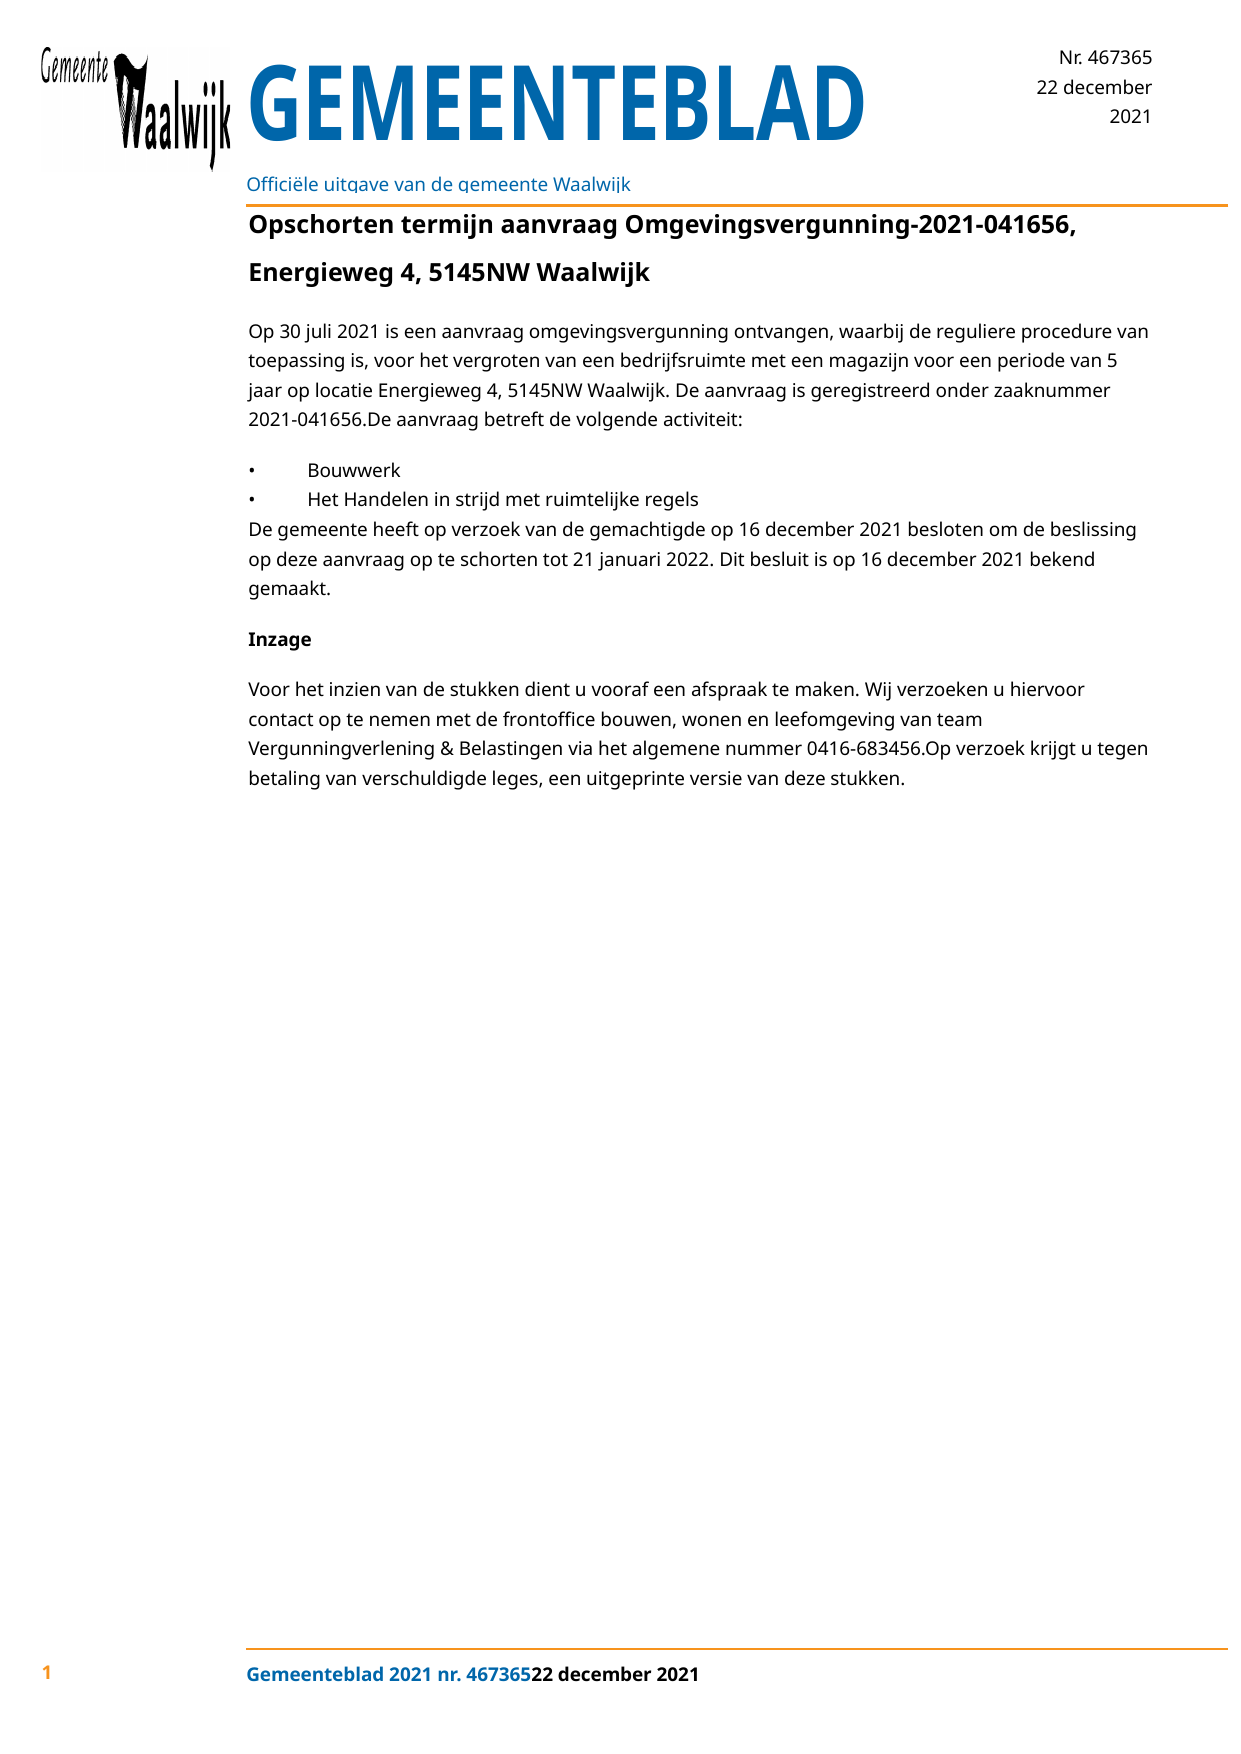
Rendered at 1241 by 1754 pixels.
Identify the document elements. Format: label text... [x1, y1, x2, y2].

text Opschorten termijn aanvraag Omgevingsvergunning-2021-041656, Energieweg 4, 5145NW Waalwijk [248, 207, 1152, 288]
text Inzage [248, 626, 1152, 652]
text De gemeente heeft op verzoek van de gemachtigde op 16 december 2021 besloten om de beslissing op deze aanvraag op te schorten tot 21 januari 2022. Dit besluit is op 16 december 2021 bekend gemaakt. [248, 516, 1152, 601]
picture [41, 47, 231, 172]
list Bouwwerk [248, 457, 1152, 483]
text Voor het inzien van de stukken dient u vooraf een afspraak te maken. Wij verzoeken u hiervoor contact op te nemen met de frontoffice bouwen, wonen en leefomgeving van team Vergunningverlening & Belastingen via het algemene nummer 0416-683456.Op verzoek krijgt u tegen betaling van verschuldigde leges, een uitgeprinte versie van deze stukken. [248, 676, 1152, 791]
list Het Handelen in strijd met ruimtelijke regels [248, 487, 1152, 512]
text Op 30 juli 2021 is een aanvraag omgevingsvergunning ontvangen, waarbij de reguliere procedure van toepassing is, voor het vergroten van een bedrijfsruimte met een magazijn voor een periode van 5 jaar op locatie Energieweg 4, 5145NW Waalwijk. De aanvraag is geregistreerd onder zaaknummer 2021-041656.De aanvraag betreft de volgende activiteit: [248, 318, 1152, 432]
